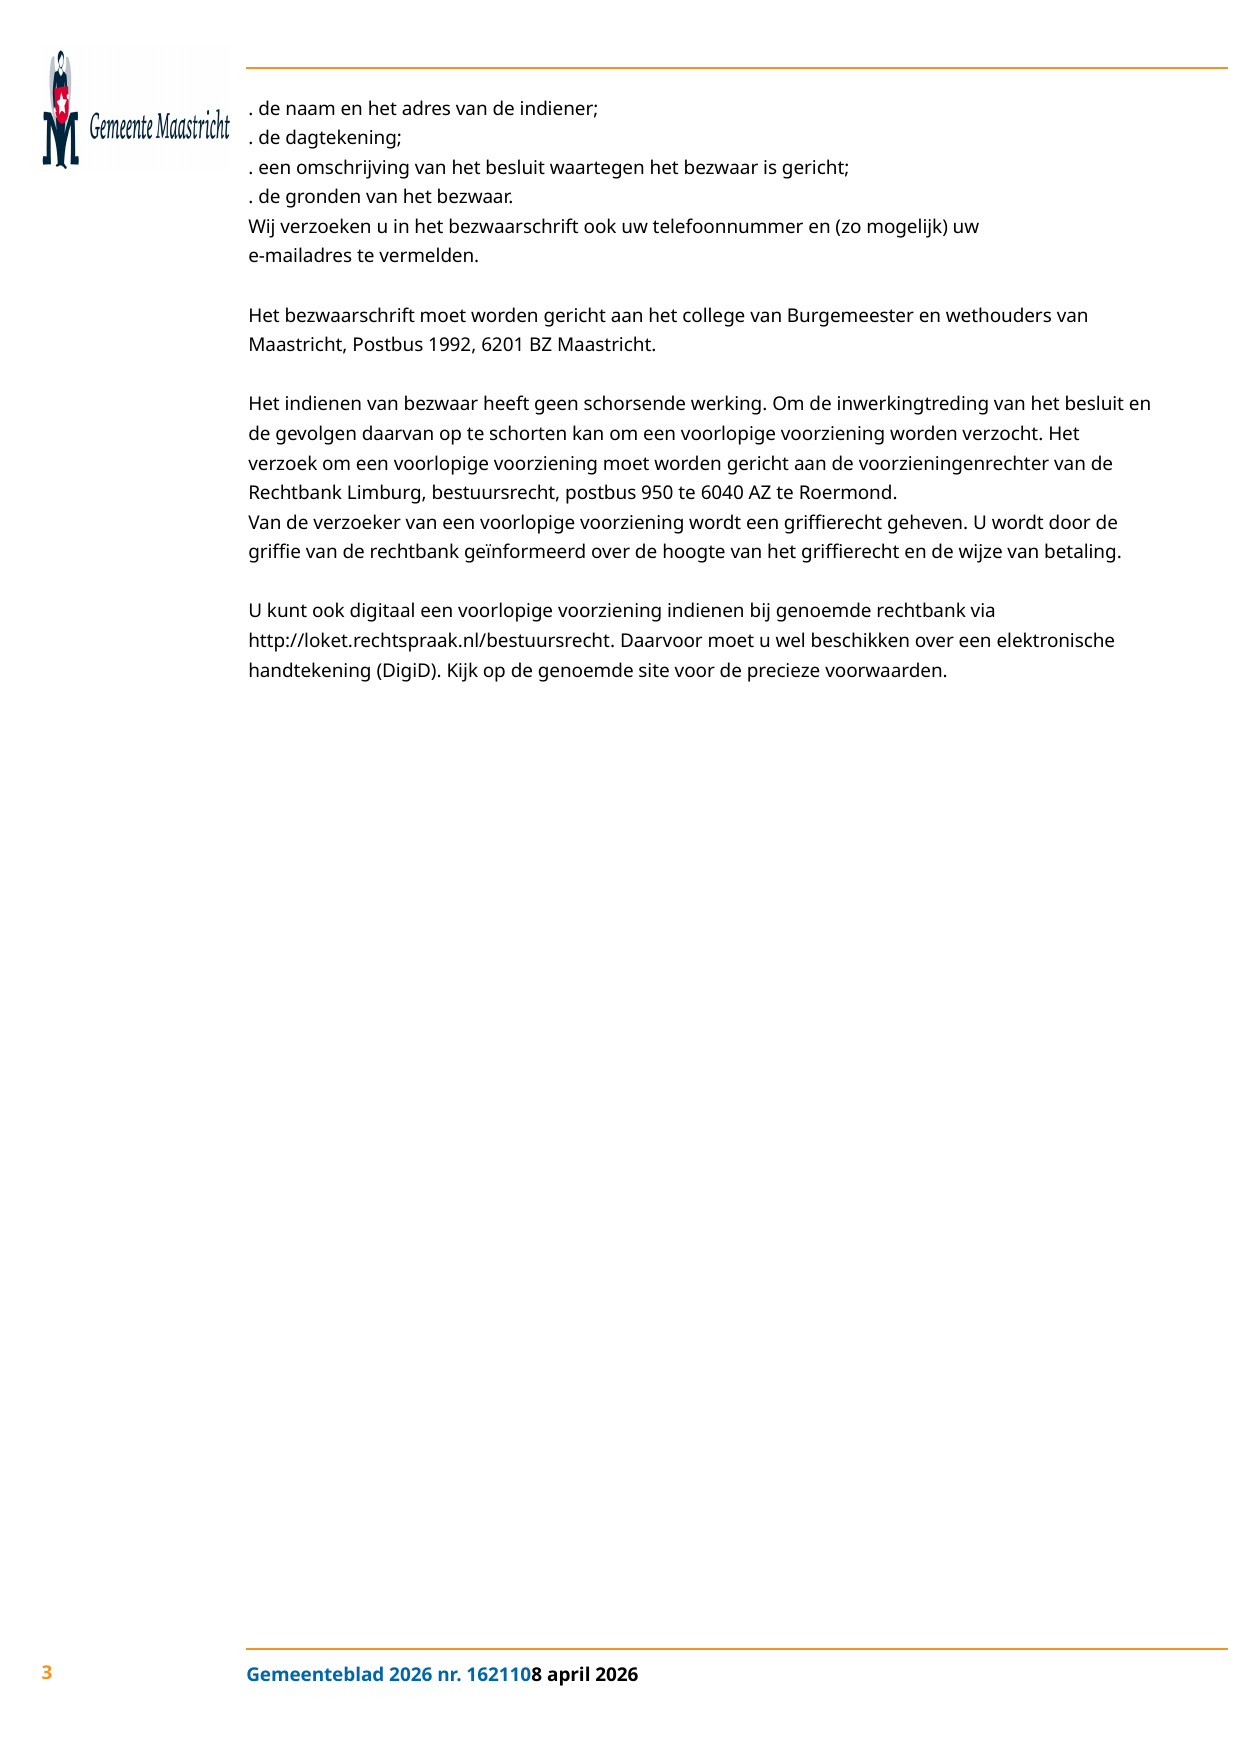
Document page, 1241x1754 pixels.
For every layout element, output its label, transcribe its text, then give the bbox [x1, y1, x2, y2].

text . een omschrijving van het besluit waartegen het bezwaar is gericht; [248, 154, 1152, 180]
text U kunt ook digitaal een voorlopige voorziening indienen bij genoemde rechtbank via http://loket.rechtspraak.nl/bestuursrecht. Daarvoor moet u wel beschikken over een elektronische handtekening (DigiD). Kijk op de genoemde site voor de precieze voorwaarden. [248, 598, 1152, 683]
text Van de verzoeker van een voorlopige voorziening wordt een griffierecht geheven. U wordt door de griffie van de rechtbank geïnformeerd over de hoogte van het griffierecht en de wijze van betaling. [248, 509, 1152, 564]
text . de gronden van het bezwaar. [248, 183, 1152, 209]
text Het indienen van bezwaar heeft geen schorsende werking. Om de inwerkingtreding van het besluit en de gevolgen daarvan op te schorten kan om een voorlopige voorziening worden verzocht. Het verzoek om een voorlopige voorziening moet worden gericht aan de voorzieningenrechter van de Rechtbank Limburg, bestuursrecht, postbus 950 te 6040 AZ te Roermond. [248, 391, 1152, 505]
text e-mailadres te vermelden. [248, 243, 1152, 268]
text Wij verzoeken u in het bezwaarschrift ook uw telefoonnummer en (zo mogelijk) uw [248, 213, 1152, 239]
text . de naam en het adres van de indiener; [248, 95, 1152, 121]
text Het bezwaarschrift moet worden gericht aan het college van Burgemeester en wethouders van Maastricht, Postbus 1992, 6201 BZ Maastricht. [248, 302, 1152, 357]
picture [41, 47, 231, 172]
text . de dagtekening; [248, 124, 1152, 150]
